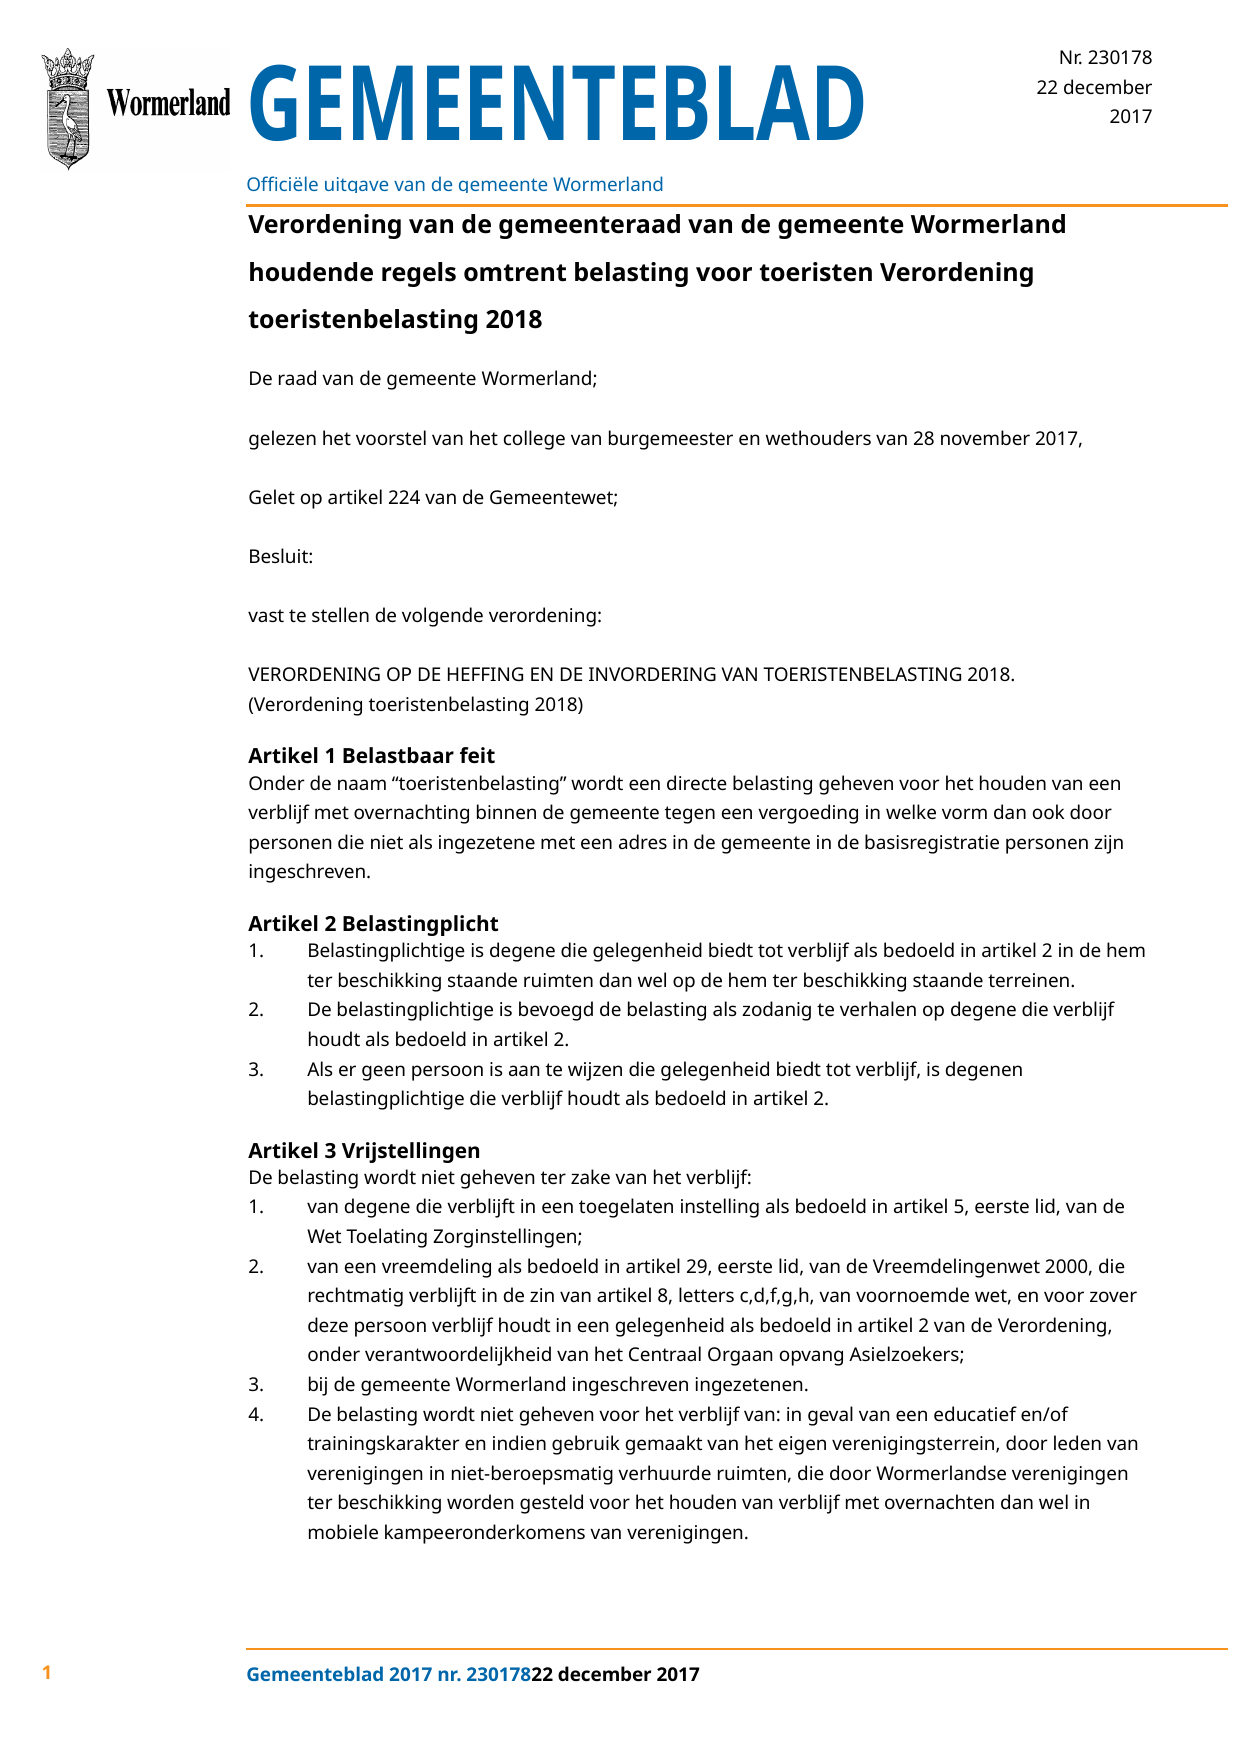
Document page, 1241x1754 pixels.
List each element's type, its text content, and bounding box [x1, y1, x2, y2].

text vast te stellen de volgende verordening: [248, 602, 1152, 628]
picture [41, 47, 231, 172]
text Artikel 1 Belastbaar feit [248, 741, 1152, 770]
text gelezen het voorstel van het college van burgemeester en wethouders van 28 november 2017, [248, 425, 1152, 450]
text De belasting wordt niet geheven ter zake van het verblijf: [248, 1164, 1152, 1190]
text Artikel 2 Belastingplicht [248, 909, 1152, 937]
text VERORDENING OP DE HEFFING EN DE INVORDERING VAN TOERISTENBELASTING 2018. [248, 661, 1152, 687]
text Onder de naam “toeristenbelasting” wordt een directe belasting geheven voor het houden van een verblijf met overnachting binnen de gemeente tegen een vergoeding in welke vorm dan ook door personen die niet als ingezetene met een adres in de gemeente in de basisregistratie personen zijn ingeschreven. [248, 770, 1152, 884]
text Besluit: [248, 543, 1152, 569]
list De belasting wordt niet geheven voor het verblijf van: in geval van een educatief en/of trainingskarakter en indien gebruik gemaakt van het eigen verenigingsterrein, door leden van verenigingen in niet-beroepsmatig verhuurde ruimten, die door Wormerlandse verenigingen ter beschikking worden gesteld voor het houden van verblijf met overnachten dan wel in mobiele kampeeronderkomens van verenigingen. [248, 1401, 1152, 1545]
list Als er geen persoon is aan te wijzen die gelegenheid biedt tot verblijf, is degenen belastingplichtige die verblijf houdt als bedoeld in artikel 2. [248, 1056, 1152, 1111]
text Verordening van de gemeenteraad van de gemeente Wormerland houdende regels omtrent belasting voor toeristen Verordening toeristenbelasting 2018 [248, 207, 1152, 336]
text De raad van de gemeente Wormerland; [248, 366, 1152, 391]
list van een vreemdeling als bedoeld in artikel 29, eerste lid, van de Vreemdelingenwet 2000, die rechtmatig verblijft in de zin van artikel 8, letters c,d,f,g,h, van voornoemde wet, en voor zover deze persoon verblijf houdt in een gelegenheid als bedoeld in artikel 2 van de Verordening, onder verantwoordelijkheid van het Centraal Orgaan opvang Asielzoekers; [248, 1253, 1152, 1367]
list De belastingplichtige is bevoegd de belasting als zodanig te verhalen op degene die verblijf houdt als bedoeld in artikel 2. [248, 997, 1152, 1052]
list van degene die verblijft in een toegelaten instelling als bedoeld in artikel 5, eerste lid, van de Wet Toelating Zorginstellingen; [248, 1194, 1152, 1249]
text Gelet op artikel 224 van de Gemeentewet; [248, 484, 1152, 509]
list Belastingplichtige is degene die gelegenheid biedt tot verblijf als bedoeld in artikel 2 in de hem ter beschikking staande ruimten dan wel op de hem ter beschikking staande terreinen. [248, 937, 1152, 993]
text (Verordening toeristenbelasting 2018) [248, 691, 1152, 717]
list bij de gemeente Wormerland ingeschreven ingezetenen. [248, 1371, 1152, 1397]
text Artikel 3 Vrijstellingen [248, 1136, 1152, 1164]
